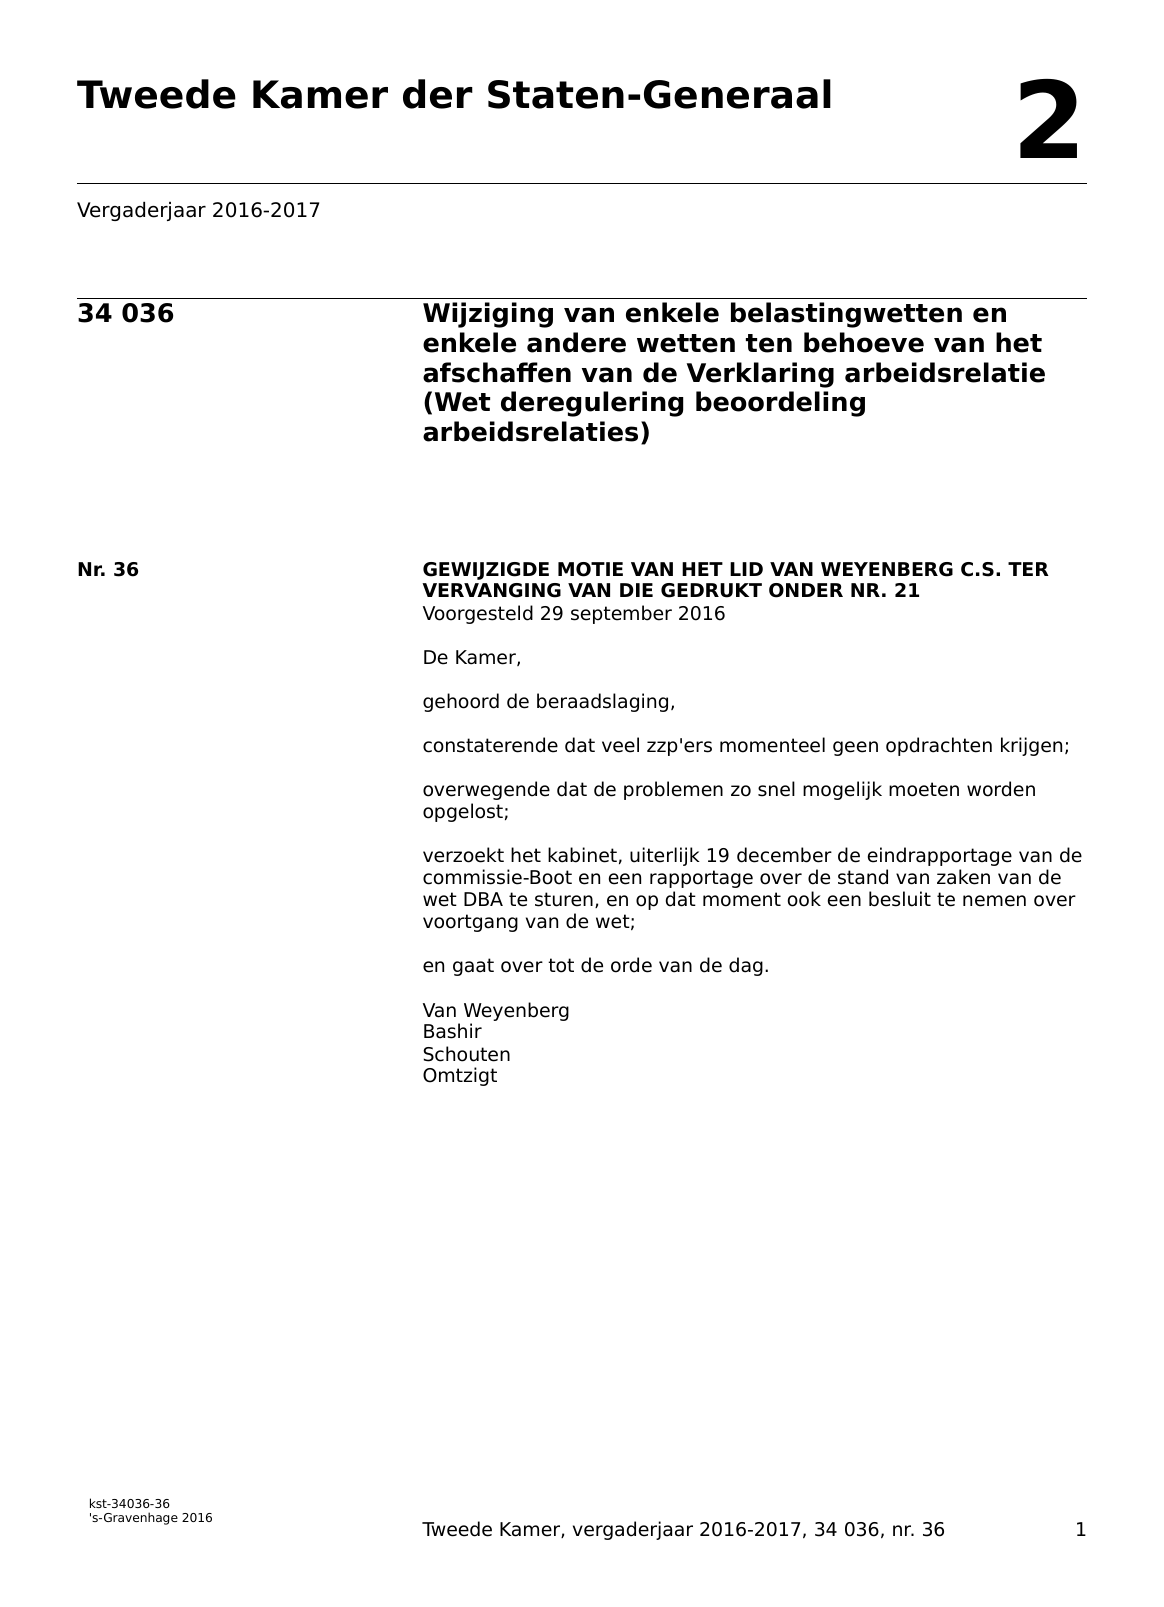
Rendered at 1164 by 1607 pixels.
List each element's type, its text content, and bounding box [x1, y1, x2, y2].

text Van Weyenberg [422, 999, 1087, 1021]
text De Kamer, [422, 647, 1087, 668]
text kst-34036-36 [88, 1497, 323, 1511]
text 's-Gravenhage 2016 [88, 1511, 323, 1525]
text en gaat over tot de orde van de dag. [422, 955, 1087, 977]
text Bashir [422, 1021, 1087, 1043]
subtitle 34 036 Wijziging van enkele belastingwetten en enkele andere wetten ten behoeve van het afschaffen van de Verklaring arbeidsrelatie (Wet deregulering beoordeling arbeidsrelaties) [77, 299, 1087, 447]
table_header 2 [886, 59, 1087, 183]
text overwegende dat de problemen zo snel mogelijk moeten worden opgelost; [422, 779, 1087, 823]
text gehoord de beraadslaging, [422, 691, 1087, 713]
text Omtzigt [422, 1065, 1087, 1087]
text Voorgesteld 29 september 2016 [422, 602, 1087, 624]
table_cell Vergaderjaar 2016-2017 [77, 184, 1087, 298]
text Schouten [422, 1043, 1087, 1065]
subtitle Nr. 36 GEWIJZIGDE MOTIE VAN HET LID VAN WEYENBERG C.S. TER VERVANGING VAN DIE GEDRUKT ONDER NR. 21 [77, 558, 1087, 602]
text constaterende dat veel zzp'ers momenteel geen opdrachten krijgen; [422, 735, 1087, 757]
text verzoekt het kabinet, uiterlijk 19 december de eindrapportage van de commissie-Boot en een rapportage over de stand van zaken van de wet DBA te sturen, en op dat moment ook een besluit te nemen over voortgang van de wet; [422, 845, 1087, 933]
table_header Tweede Kamer der Staten-Generaal [77, 59, 886, 183]
